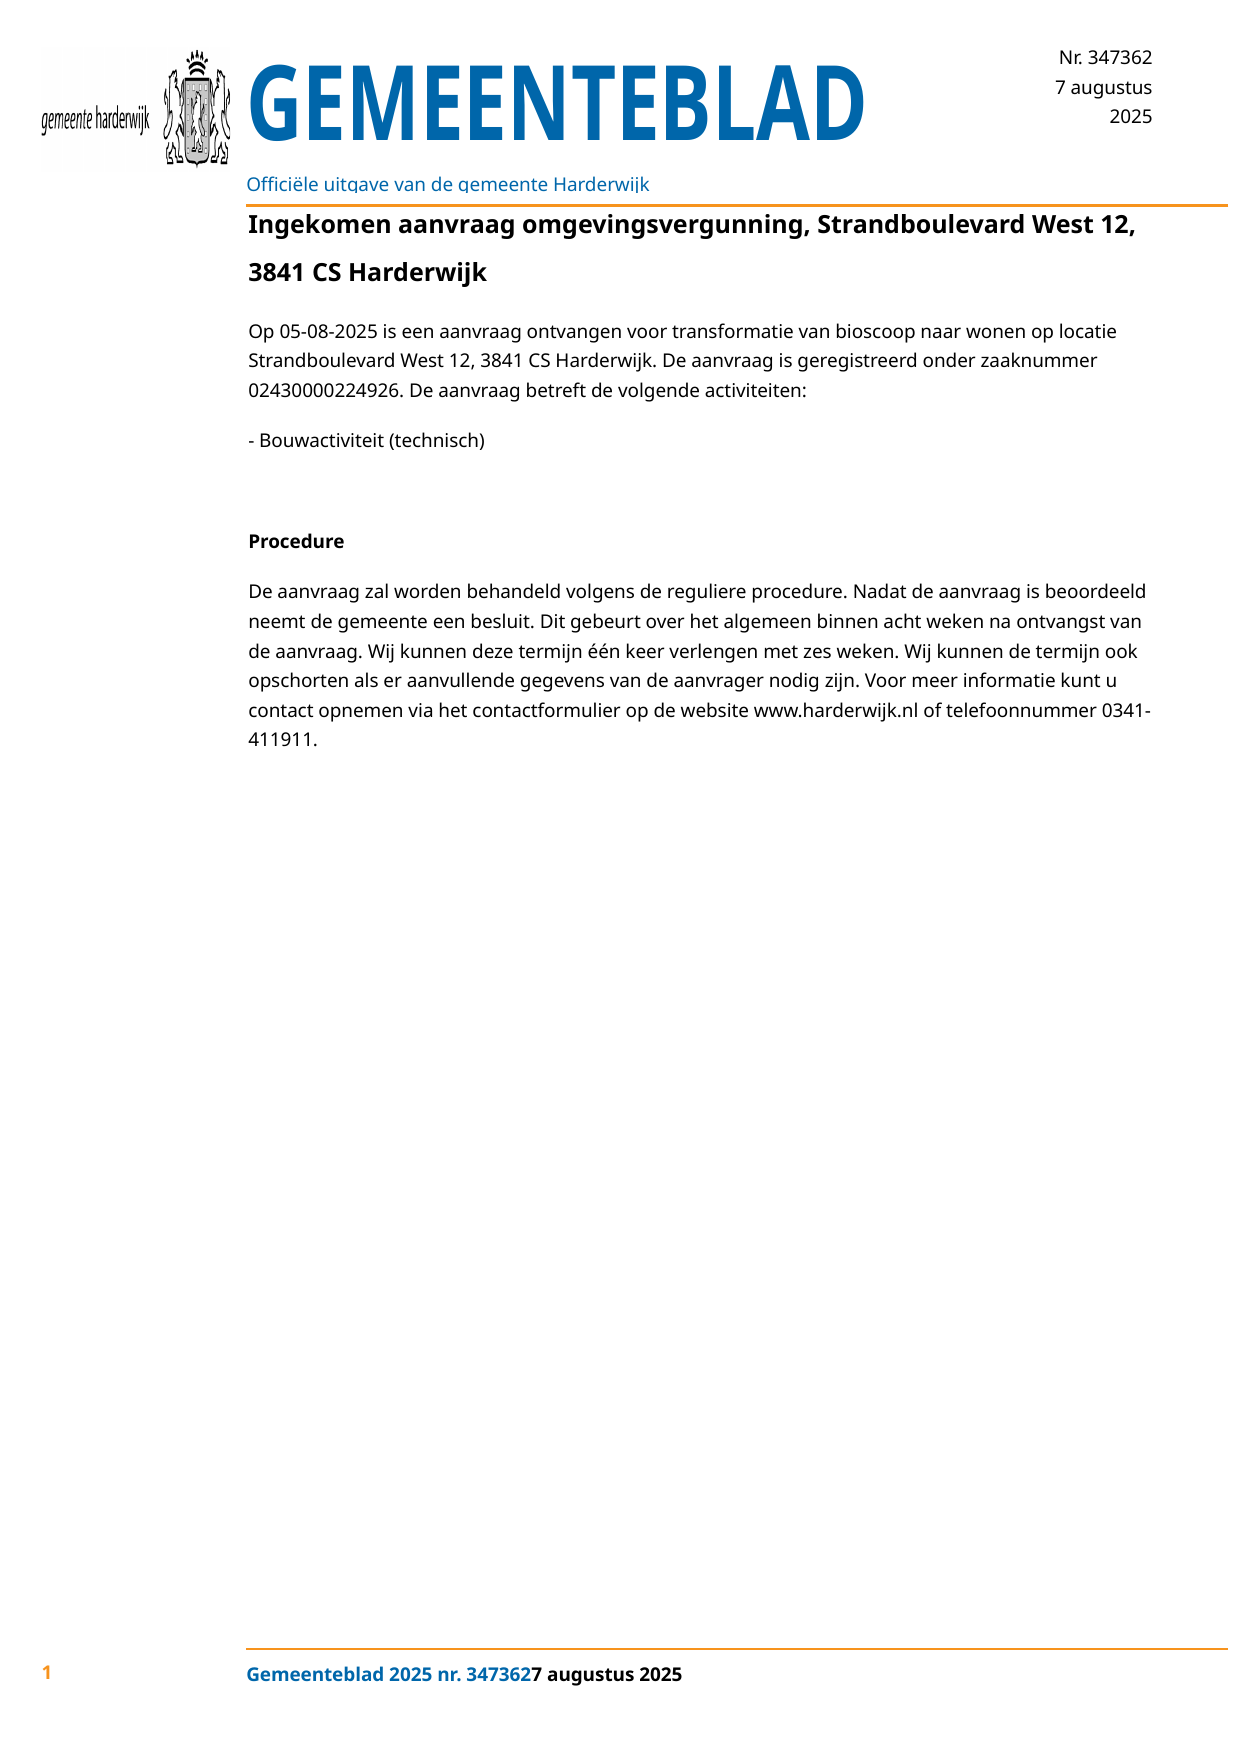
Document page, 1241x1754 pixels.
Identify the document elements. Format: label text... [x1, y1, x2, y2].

text Ingekomen aanvraag omgevingsvergunning, Strandboulevard West 12, 3841 CS Harderwijk [248, 207, 1152, 288]
text - Bouwactiviteit (technisch) [248, 427, 1152, 453]
text Procedure [248, 528, 1152, 554]
text Op 05-08-2025 is een aanvraag ontvangen voor transformatie van bioscoop naar wonen op locatie Strandboulevard West 12, 3841 CS Harderwijk. De aanvraag is geregistreerd onder zaaknummer 02430000224926. De aanvraag betreft de volgende activiteiten: [248, 318, 1152, 403]
picture [41, 47, 231, 172]
text De aanvraag zal worden behandeld volgens de reguliere procedure. Nadat de aanvraag is beoordeeld neemt de gemeente een besluit. Dit gebeurt over het algemeen binnen acht weken na ontvangst van de aanvraag. Wij kunnen deze termijn één keer verlengen met zes weken. Wij kunnen de termijn ook opschorten als er aanvullende gegevens van de aanvrager nodig zijn. Voor meer informatie kunt u contact opnemen via het contactformulier op de website www.harderwijk.nl of telefoonnummer 0341-411911. [248, 579, 1152, 752]
